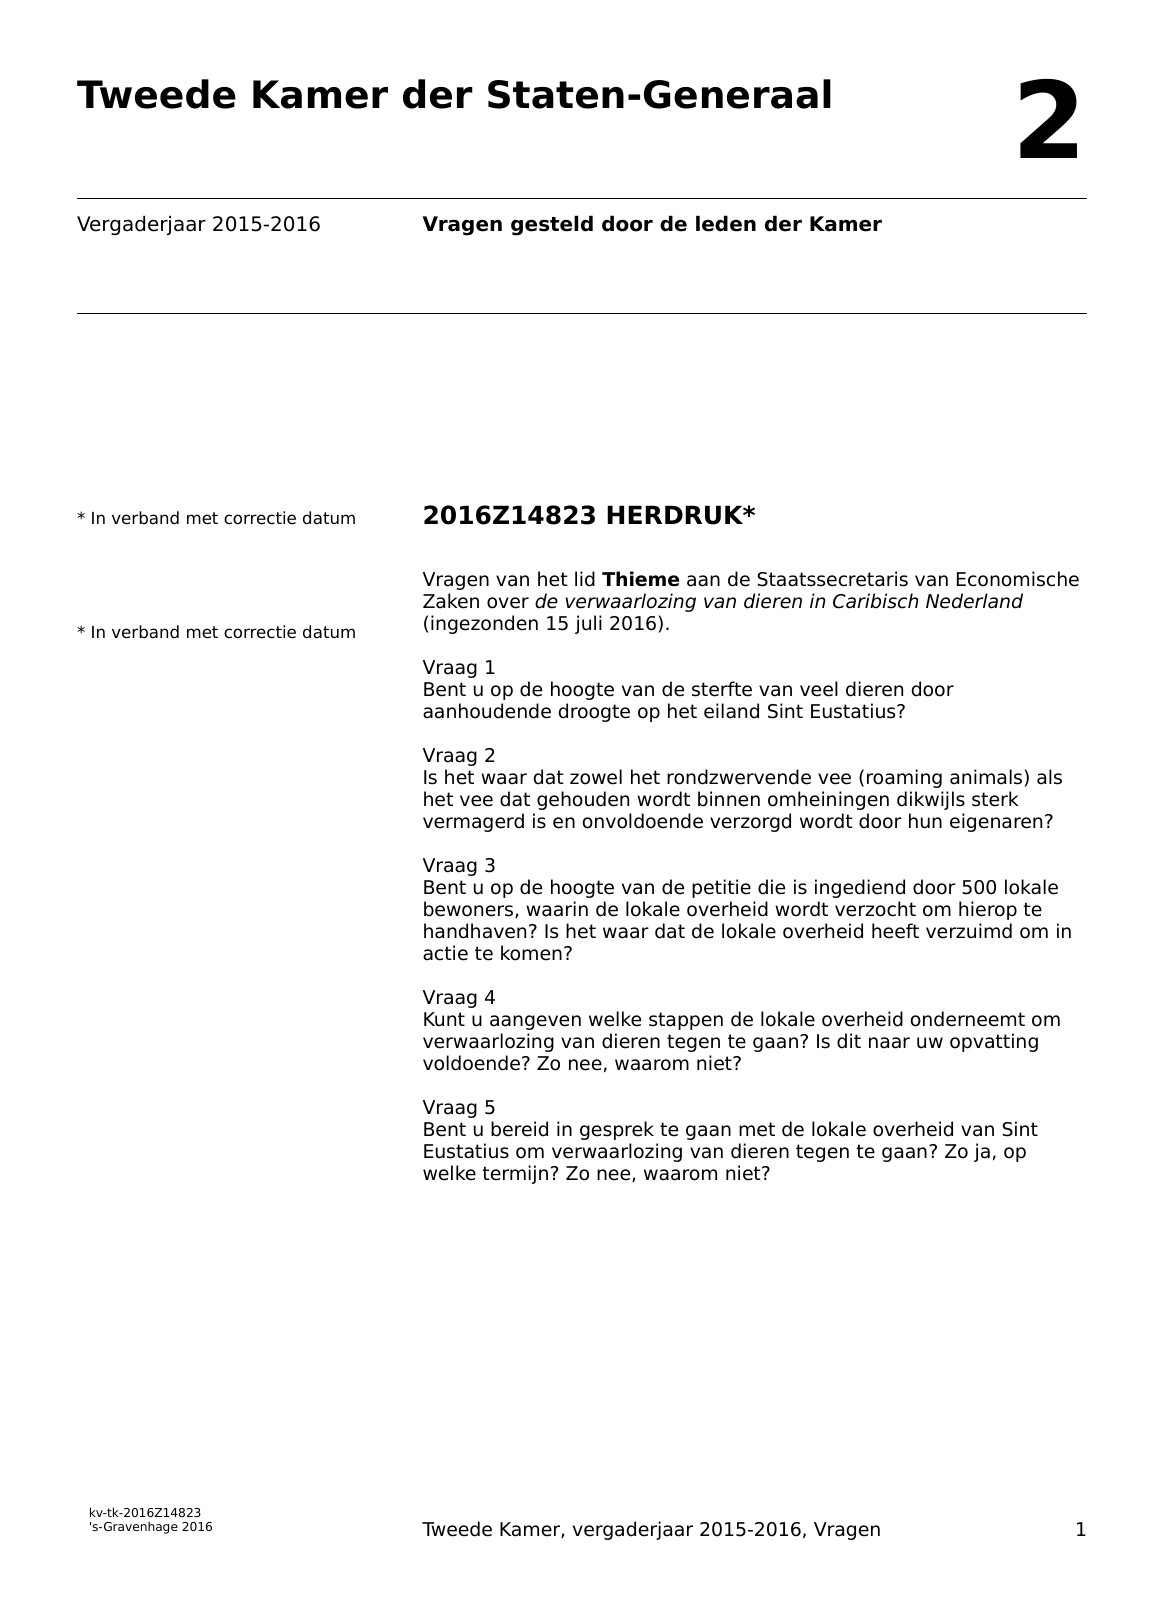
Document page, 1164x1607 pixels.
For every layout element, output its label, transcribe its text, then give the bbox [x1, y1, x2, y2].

text * In verband met correctie datum [77, 509, 396, 528]
text Vraag 5 [422, 1097, 1087, 1119]
table_cell Vragen gesteld door de leden der Kamer [422, 199, 1087, 313]
table_cell Vergaderjaar 2015-2016 [77, 199, 422, 313]
table_header Tweede Kamer der Staten-Generaal [77, 59, 886, 198]
text [77, 528, 396, 538]
text kv-tk-2016Z14823 [88, 1506, 323, 1520]
text 2016Z14823 HERDRUK* [422, 501, 1087, 531]
table_header 2 [886, 59, 1087, 198]
text * In verband met correctie datum [77, 623, 396, 643]
text Vraag 3 [422, 855, 1087, 877]
text Vraag 4 [422, 987, 1087, 1009]
text Vraag 1 [422, 657, 1087, 679]
text [77, 643, 396, 653]
text 's-Gravenhage 2016 [88, 1520, 323, 1534]
text Vragen van het lid Thieme aan de Staatssecretaris van Economische Zaken over de verwaarlozing van dieren in Caribisch Nederland (ingezonden 15 juli 2016). [422, 569, 1087, 635]
text Vraag 2 [422, 745, 1087, 767]
text Bent u op de hoogte van de sterfte van veel dieren door aanhoudende droogte op het eiland Sint Eustatius? [422, 679, 1087, 723]
text Bent u op de hoogte van de petitie die is ingediend door 500 lokale bewoners, waarin de lokale overheid wordt verzocht om hierop te handhaven? Is het waar dat de lokale overheid heeft verzuimd om in actie te komen? [422, 877, 1087, 965]
text Bent u bereid in gesprek te gaan met de lokale overheid van Sint Eustatius om verwaarlozing van dieren tegen te gaan? Zo ja, op welke termijn? Zo nee, waarom niet? [422, 1119, 1087, 1185]
text Is het waar dat zowel het rondzwervende vee (roaming animals) als het vee dat gehouden wordt binnen omheiningen dikwijls sterk vermagerd is en onvoldoende verzorgd wordt door hun eigenaren? [422, 767, 1087, 833]
text Kunt u aangeven welke stappen de lokale overheid onderneemt om verwaarlozing van dieren tegen te gaan? Is dit naar uw opvatting voldoende? Zo nee, waarom niet? [422, 1009, 1087, 1075]
